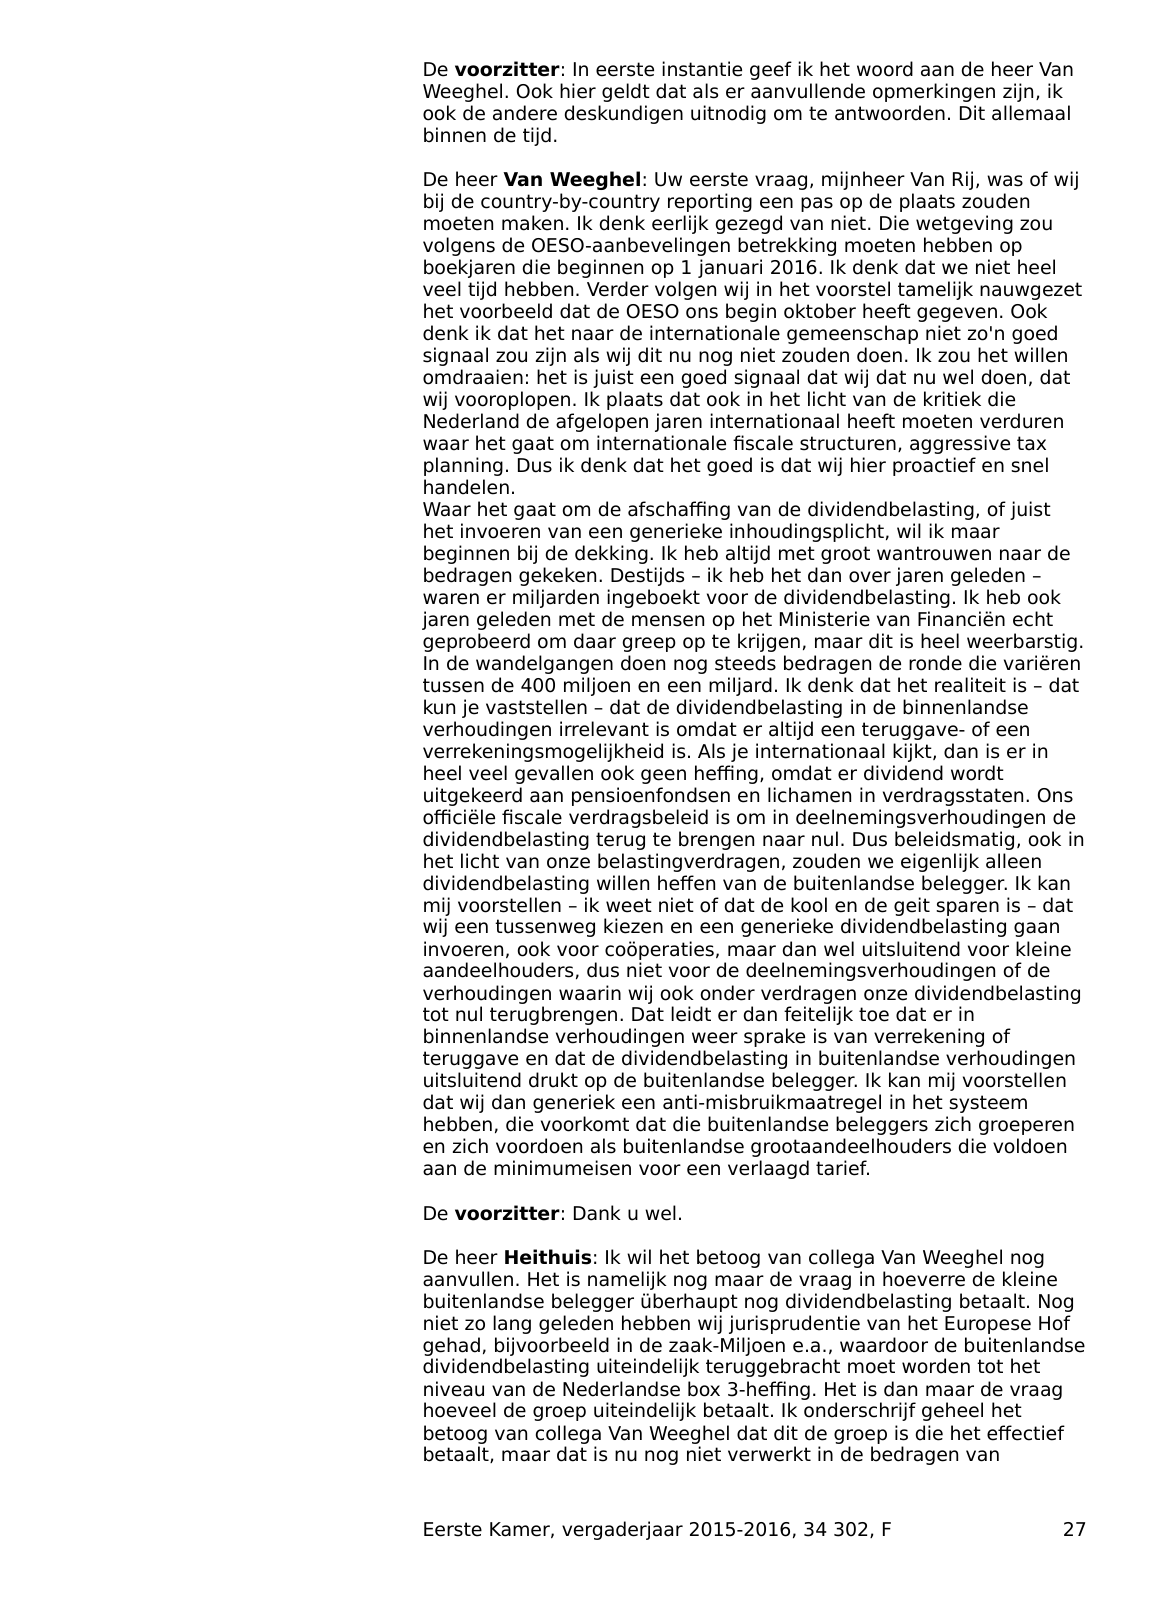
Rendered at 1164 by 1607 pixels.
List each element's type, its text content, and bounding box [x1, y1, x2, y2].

text De voorzitter: Dank u wel. [422, 1202, 1087, 1224]
text De heer Van Weeghel: Uw eerste vraag, mijnheer Van Rij, was of wij bij de country-by-country reporting een pas op de plaats zouden moeten maken. Ik denk eerlijk gezegd van niet. Die wetgeving zou volgens de OESO-aanbevelingen betrekking moeten hebben op boekjaren die beginnen op 1 januari 2016. Ik denk dat we niet heel veel tijd hebben. Verder volgen wij in het voorstel tamelijk nauwgezet het voorbeeld dat de OESO ons begin oktober heeft gegeven. Ook denk ik dat het naar de internationale gemeenschap niet zo'n goed signaal zou zijn als wij dit nu nog niet zouden doen. Ik zou het willen omdraaien: het is juist een goed signaal dat wij dat nu wel doen, dat wij vooroplopen. Ik plaats dat ook in het licht van de kritiek die Nederland de afgelopen jaren internationaal heeft moeten verduren waar het gaat om internationale fiscale structuren, aggressive tax planning. Dus ik denk dat het goed is dat wij hier proactief en snel handelen. [422, 169, 1087, 499]
text De heer Heithuis: Ik wil het betoog van collega Van Weeghel nog aanvullen. Het is namelijk nog maar de vraag in hoeverre de kleine buitenlandse belegger überhaupt nog dividendbelasting betaalt. Nog niet zo lang geleden hebben wij jurisprudentie van het Europese Hof gehad, bijvoorbeeld in de zaak-Miljoen e.a., waardoor de buitenlandse dividendbelasting uiteindelijk teruggebracht moet worden tot het niveau van de Nederlandse box 3-heffing. Het is dan maar de vraag hoeveel de groep uiteindelijk betaalt. Ik onderschrijf geheel het betoog van collega Van Weeghel dat dit de groep is die het effectief betaalt, maar dat is nu nog niet verwerkt in de bedragen van [422, 1247, 1087, 1466]
text Waar het gaat om de afschaffing van de dividendbelasting, of juist het invoeren van een generieke inhoudingsplicht, wil ik maar beginnen bij de dekking. Ik heb altijd met groot wantrouwen naar de bedragen gekeken. Destijds – ik heb het dan over jaren geleden – waren er miljarden ingeboekt voor de dividendbelasting. Ik heb ook jaren geleden met de mensen op het Ministerie van Financiën echt geprobeerd om daar greep op te krijgen, maar dit is heel weerbarstig. In de wandelgangen doen nog steeds bedragen de ronde die variëren tussen de 400 miljoen en een miljard. Ik denk dat het realiteit is – dat kun je vaststellen – dat de dividendbelasting in de binnenlandse verhoudingen irrelevant is omdat er altijd een teruggave- of een verrekeningsmogelijkheid is. Als je internationaal kijkt, dan is er in heel veel gevallen ook geen heffing, omdat er dividend wordt uitgekeerd aan pensioenfondsen en lichamen in verdragsstaten. Ons officiële fiscale verdragsbeleid is om in deelnemingsverhoudingen de dividendbelasting terug te brengen naar nul. Dus beleidsmatig, ook in het licht van onze belastingverdragen, zouden we eigenlijk alleen dividendbelasting willen heffen van de buitenlandse belegger. Ik kan mij voorstellen – ik weet niet of dat de kool en de geit sparen is – dat wij een tussenweg kiezen en een generieke dividendbelasting gaan invoeren, ook voor coöperaties, maar dan wel uitsluitend voor kleine aandeelhouders, dus niet voor de deelnemingsverhoudingen of de verhoudingen waarin wij ook onder verdragen onze dividendbelasting tot nul terugbrengen. Dat leidt er dan feitelijk toe dat er in binnenlandse verhoudingen weer sprake is van verrekening of teruggave en dat de dividendbelasting in buitenlandse verhoudingen uitsluitend drukt op de buitenlandse belegger. Ik kan mij voorstellen dat wij dan generiek een anti-misbruikmaatregel in het systeem hebben, die voorkomt dat die buitenlandse beleggers zich groeperen en zich voordoen als buitenlandse grootaandeelhouders die voldoen aan de minimumeisen voor een verlaagd tarief. [422, 499, 1087, 1180]
text De voorzitter: In eerste instantie geef ik het woord aan de heer Van Weeghel. Ook hier geldt dat als er aanvullende opmerkingen zijn, ik ook de andere deskundigen uitnodig om te antwoorden. Dit allemaal binnen de tijd. [422, 59, 1087, 147]
